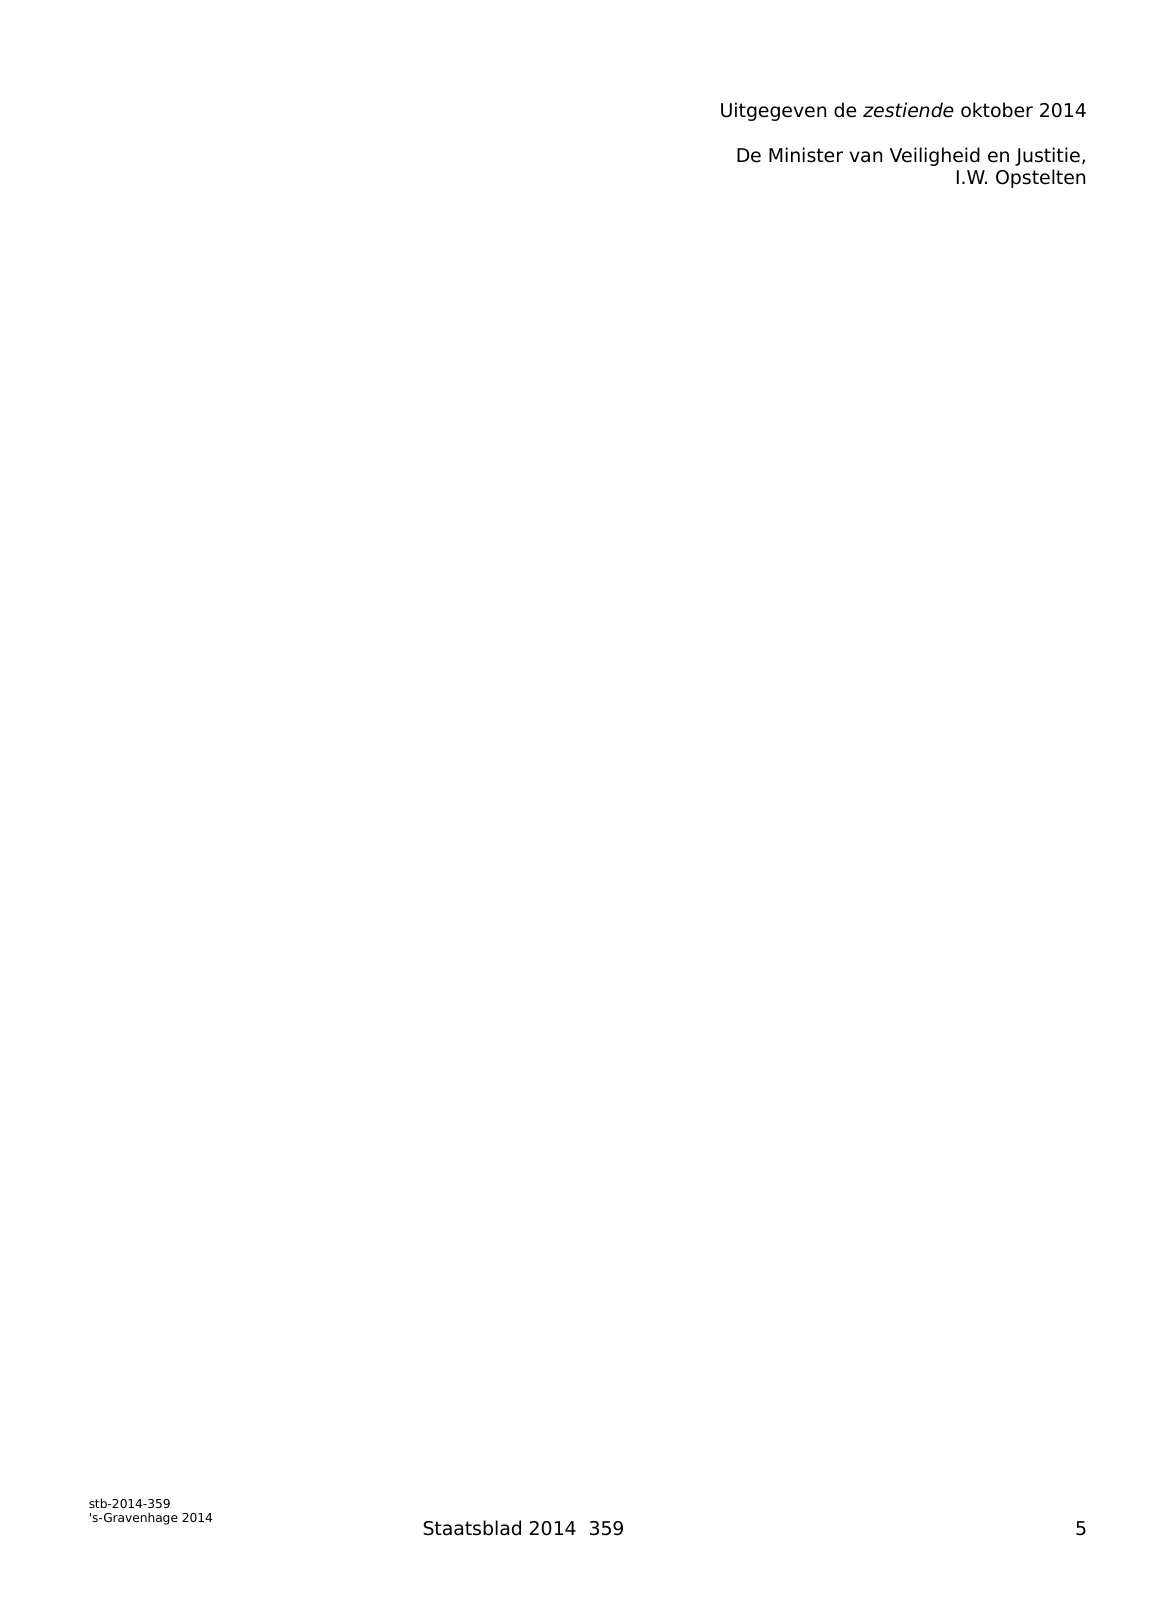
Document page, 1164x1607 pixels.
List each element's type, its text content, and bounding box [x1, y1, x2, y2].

text Uitgegeven de zestiende oktober 2014 [422, 100, 1087, 122]
text 's-Gravenhage 2014 [88, 1511, 323, 1525]
text stb-2014-359 [88, 1497, 323, 1511]
text De Minister van Veiligheid en Justitie, I.W. Opstelten [422, 144, 1087, 188]
